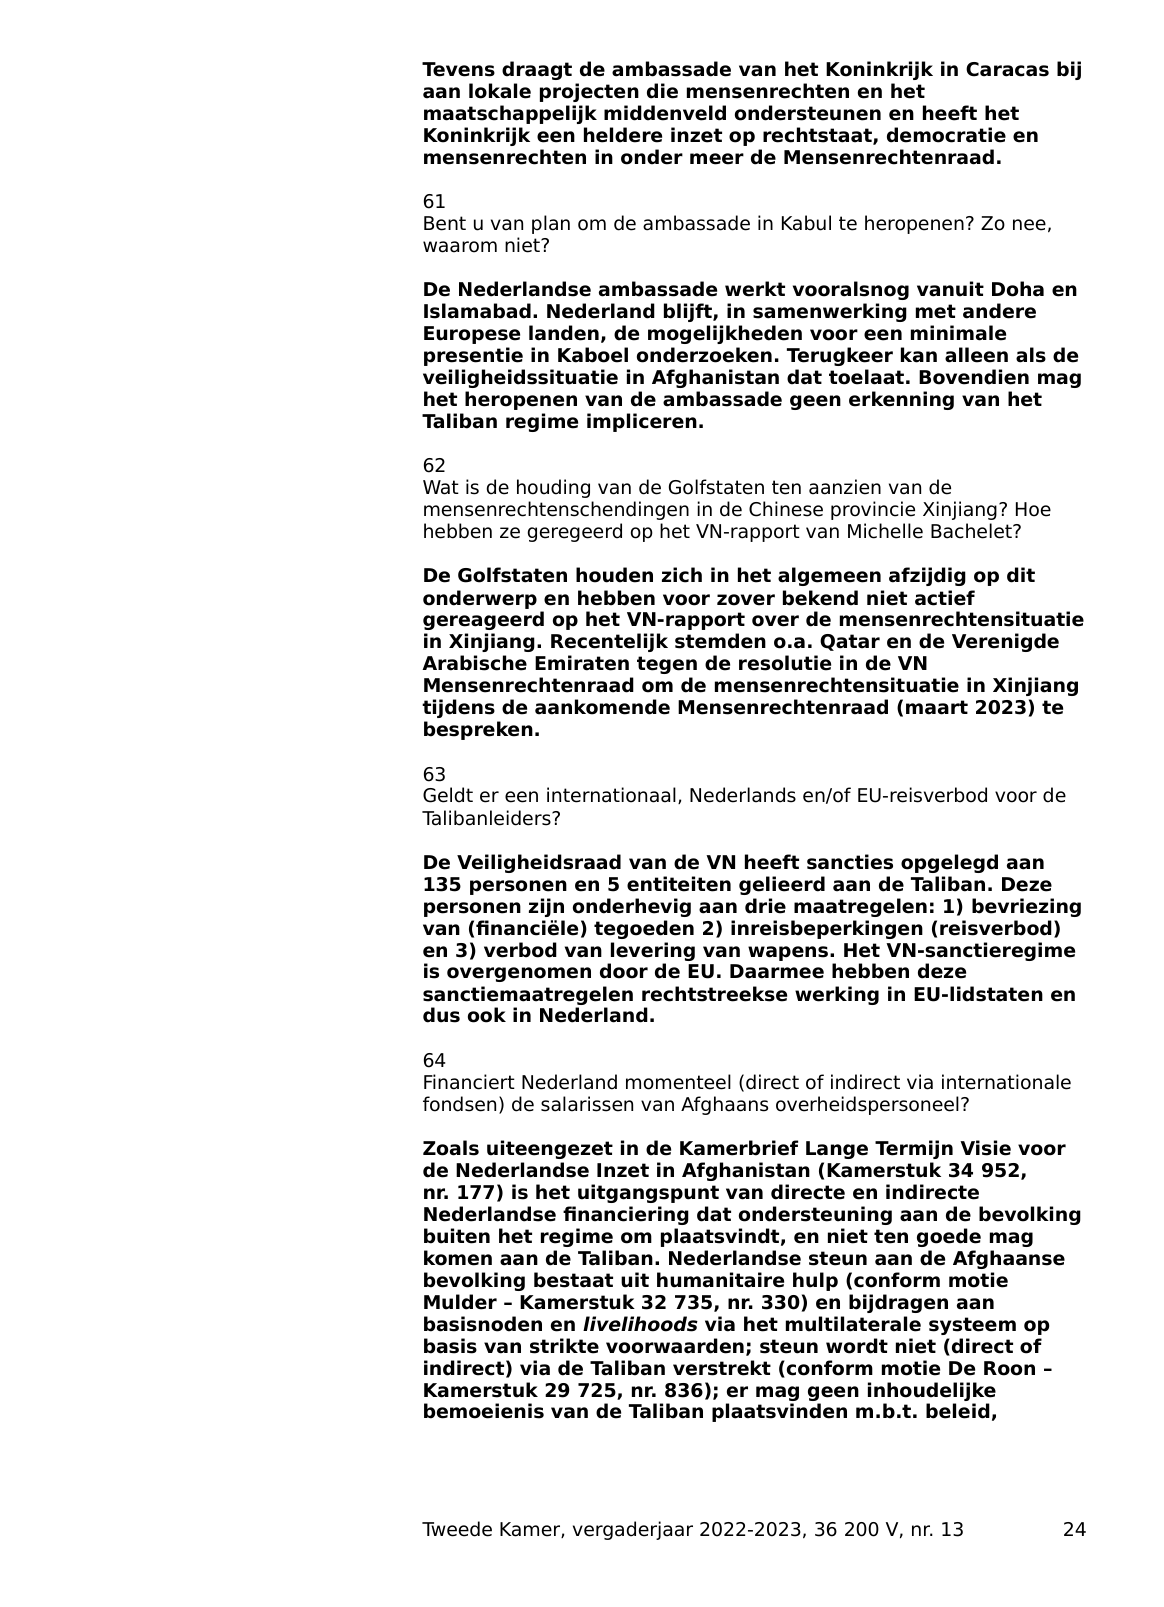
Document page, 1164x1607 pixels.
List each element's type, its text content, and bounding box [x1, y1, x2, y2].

text Zoals uiteengezet in de Kamerbrief Lange Termijn Visie voor de Nederlandse Inzet in Afghanistan (Kamerstuk 34 952, nr. 177) is het uitgangspunt van directe en indirecte Nederlandse financiering dat ondersteuning aan de bevolking buiten het regime om plaatsvindt, en niet ten goede mag komen aan de Taliban. Nederlandse steun aan de Afghaanse bevolking bestaat uit humanitaire hulp (conform motie Mulder – Kamerstuk 32 735, nr. 330) en bijdragen aan basisnoden en livelihoods via het multilaterale systeem op basis van strikte voorwaarden; steun wordt niet (direct of indirect) via de Taliban verstrekt (conform motie De Roon – Kamerstuk 29 725, nr. 836); er mag geen inhoudelijke bemoeienis van de Taliban plaatsvinden m.b.t. beleid, [422, 1138, 1087, 1423]
text De Nederlandse ambassade werkt vooralsnog vanuit Doha en Islamabad. Nederland blijft, in samenwerking met andere Europese landen, de mogelijkheden voor een minimale presentie in Kaboel onderzoeken. Terugkeer kan alleen als de veiligheidssituatie in Afghanistan dat toelaat. Bovendien mag het heropenen van de ambassade geen erkenning van het Taliban regime impliceren. [422, 279, 1087, 433]
text Tevens draagt de ambassade van het Koninkrijk in Caracas bij aan lokale projecten die mensenrechten en het maatschappelijk middenveld ondersteunen en heeft het Koninkrijk een heldere inzet op rechtstaat, democratie en mensenrechten in onder meer de Mensenrechtenraad. [422, 59, 1087, 169]
text Wat is de houding van de Golfstaten ten aanzien van de mensenrechtenschendingen in de Chinese provincie Xinjiang? Hoe hebben ze geregeerd op het VN-rapport van Michelle Bachelet? [422, 477, 1087, 543]
text 63 [422, 763, 1087, 785]
text 61 [422, 191, 1087, 213]
text 62 [422, 455, 1087, 477]
text Financiert Nederland momenteel (direct of indirect via internationale fondsen) de salarissen van Afghaans overheidspersoneel? [422, 1072, 1087, 1116]
text Geldt er een internationaal, Nederlands en/of EU-reisverbod voor de Talibanleiders? [422, 785, 1087, 829]
text De Golfstaten houden zich in het algemeen afzijdig op dit onderwerp en hebben voor zover bekend niet actief gereageerd op het VN-rapport over de mensenrechtensituatie in Xinjiang. Recentelijk stemden o.a. Qatar en de Verenigde Arabische Emiraten tegen de resolutie in de VN Mensenrechtenraad om de mensenrechtensituatie in Xinjiang tijdens de aankomende Mensenrechtenraad (maart 2023) te bespreken. [422, 565, 1087, 741]
text De Veiligheidsraad van de VN heeft sancties opgelegd aan 135 personen en 5 entiteiten gelieerd aan de Taliban. Deze personen zijn onderhevig aan drie maatregelen: 1) bevriezing van (financiële) tegoeden 2) inreisbeperkingen (reisverbod) en 3) verbod van levering van wapens. Het VN-sanctieregime is overgenomen door de EU. Daarmee hebben deze sanctiemaatregelen rechtstreekse werking in EU-lidstaten en dus ook in Nederland. [422, 852, 1087, 1027]
text Bent u van plan om de ambassade in Kabul te heropenen? Zo nee, waarom niet? [422, 213, 1087, 257]
text 64 [422, 1049, 1087, 1072]
